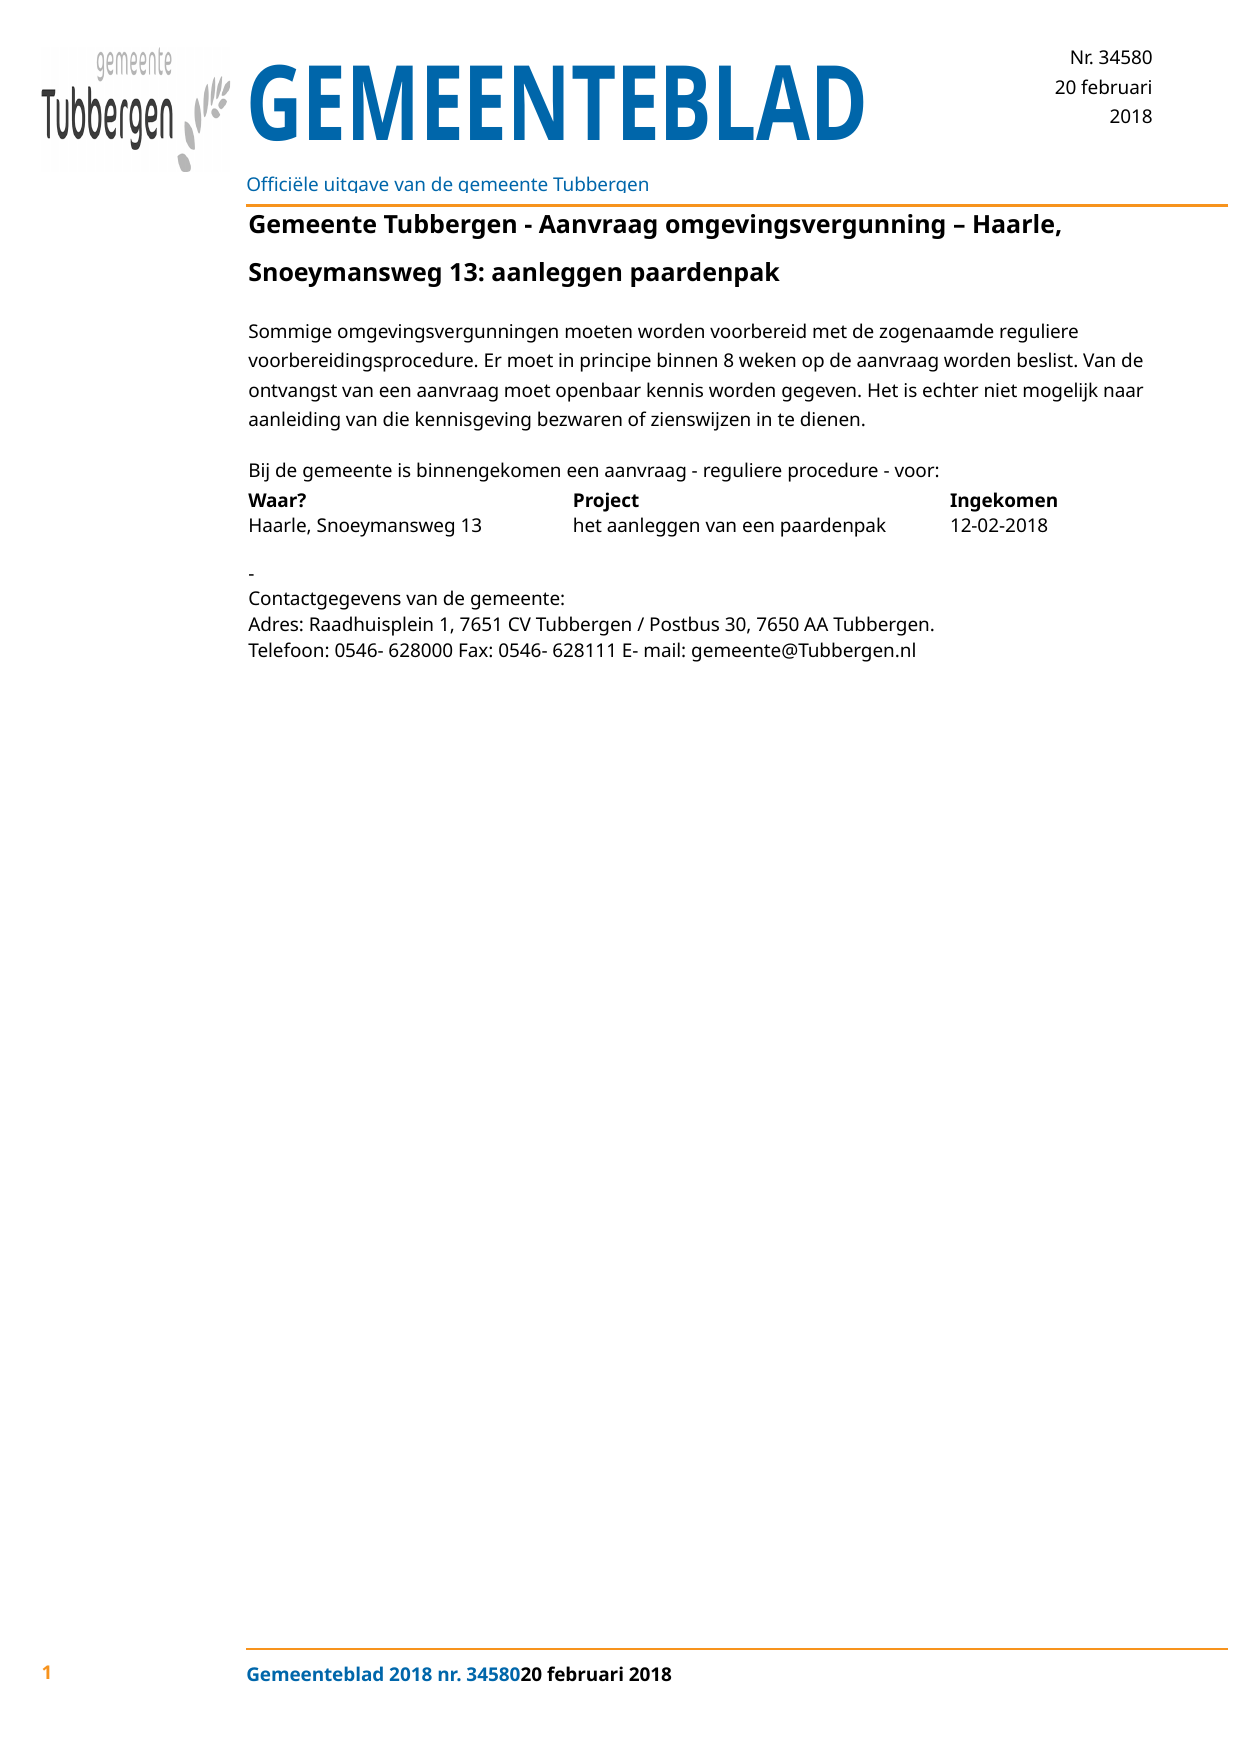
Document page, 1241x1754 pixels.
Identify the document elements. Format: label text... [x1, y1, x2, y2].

text - [248, 560, 1152, 585]
table_header Project [573, 487, 950, 512]
text Sommige omgevingsvergunningen moeten worden voorbereid met de zogenaamde reguliere voorbereidingsprocedure. Er moet in principe binnen 8 weken op de aanvraag worden beslist. Van de ontvangst van een aanvraag moet openbaar kennis worden gegeven. Het is echter niet mogelijk naar aanleiding van die kennisgeving bezwaren of zienswijzen in te dienen. [248, 318, 1152, 432]
table_cell 12-02-2018 [950, 513, 1152, 538]
text Adres: Raadhuisplein 1, 7651 CV Tubbergen / Postbus 30, 7650 AA Tubbergen. [248, 611, 1152, 637]
text Telefoon: 0546- 628000 Fax: 0546- 628111 E- mail: gemeente@Tubbergen.nl [248, 637, 1152, 663]
table_header Waar? [248, 487, 573, 512]
table_cell Haarle, Snoeymansweg 13 [248, 513, 573, 538]
table_cell het aanleggen van een paardenpak [573, 513, 950, 538]
table_header Ingekomen [950, 487, 1152, 512]
text Bij de gemeente is binnengekomen een aanvraag - reguliere procedure - voor: [248, 457, 1152, 483]
text Contactgegevens van de gemeente: [248, 585, 1152, 611]
picture [41, 47, 231, 172]
text Gemeente Tubbergen - Aanvraag omgevingsvergunning – Haarle, Snoeymansweg 13: aanleggen paardenpak [248, 207, 1152, 288]
